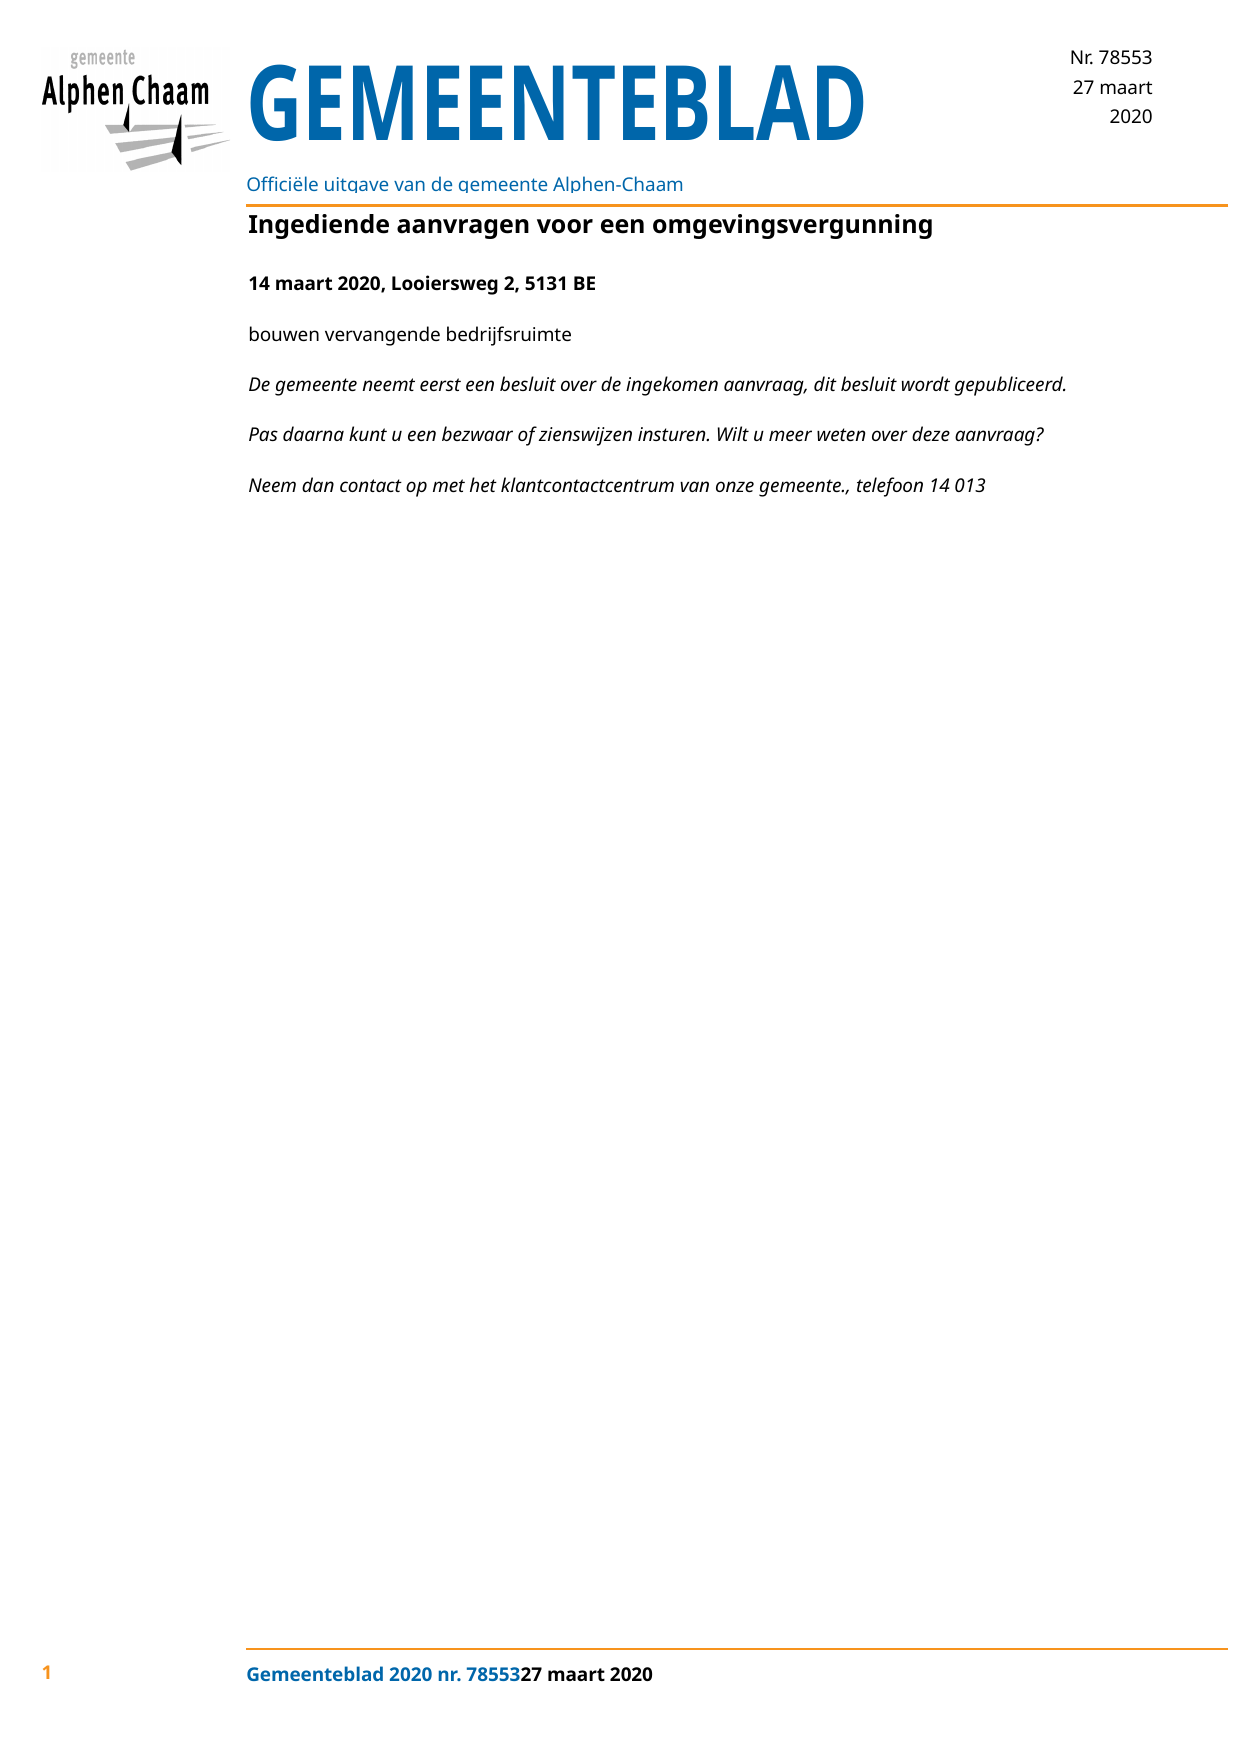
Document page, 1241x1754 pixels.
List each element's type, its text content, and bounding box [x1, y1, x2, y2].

picture [41, 47, 231, 172]
text Ingediende aanvragen voor een omgevingsvergunning [248, 207, 1152, 241]
text Pas daarna kunt u een bezwaar of zienswijzen insturen. Wilt u meer weten over deze aanvraag? [248, 422, 1152, 447]
text De gemeente neemt eerst een besluit over de ingekomen aanvraag, dit besluit wordt gepubliceerd. [248, 371, 1152, 397]
text Neem dan contact op met het klantcontactcentrum van onze gemeente., telefoon 14 013 [248, 472, 1152, 498]
text 14 maart 2020, Looiersweg 2, 5131 BE [248, 270, 1152, 296]
text bouwen vervangende bedrijfsruimte [248, 321, 1152, 346]
